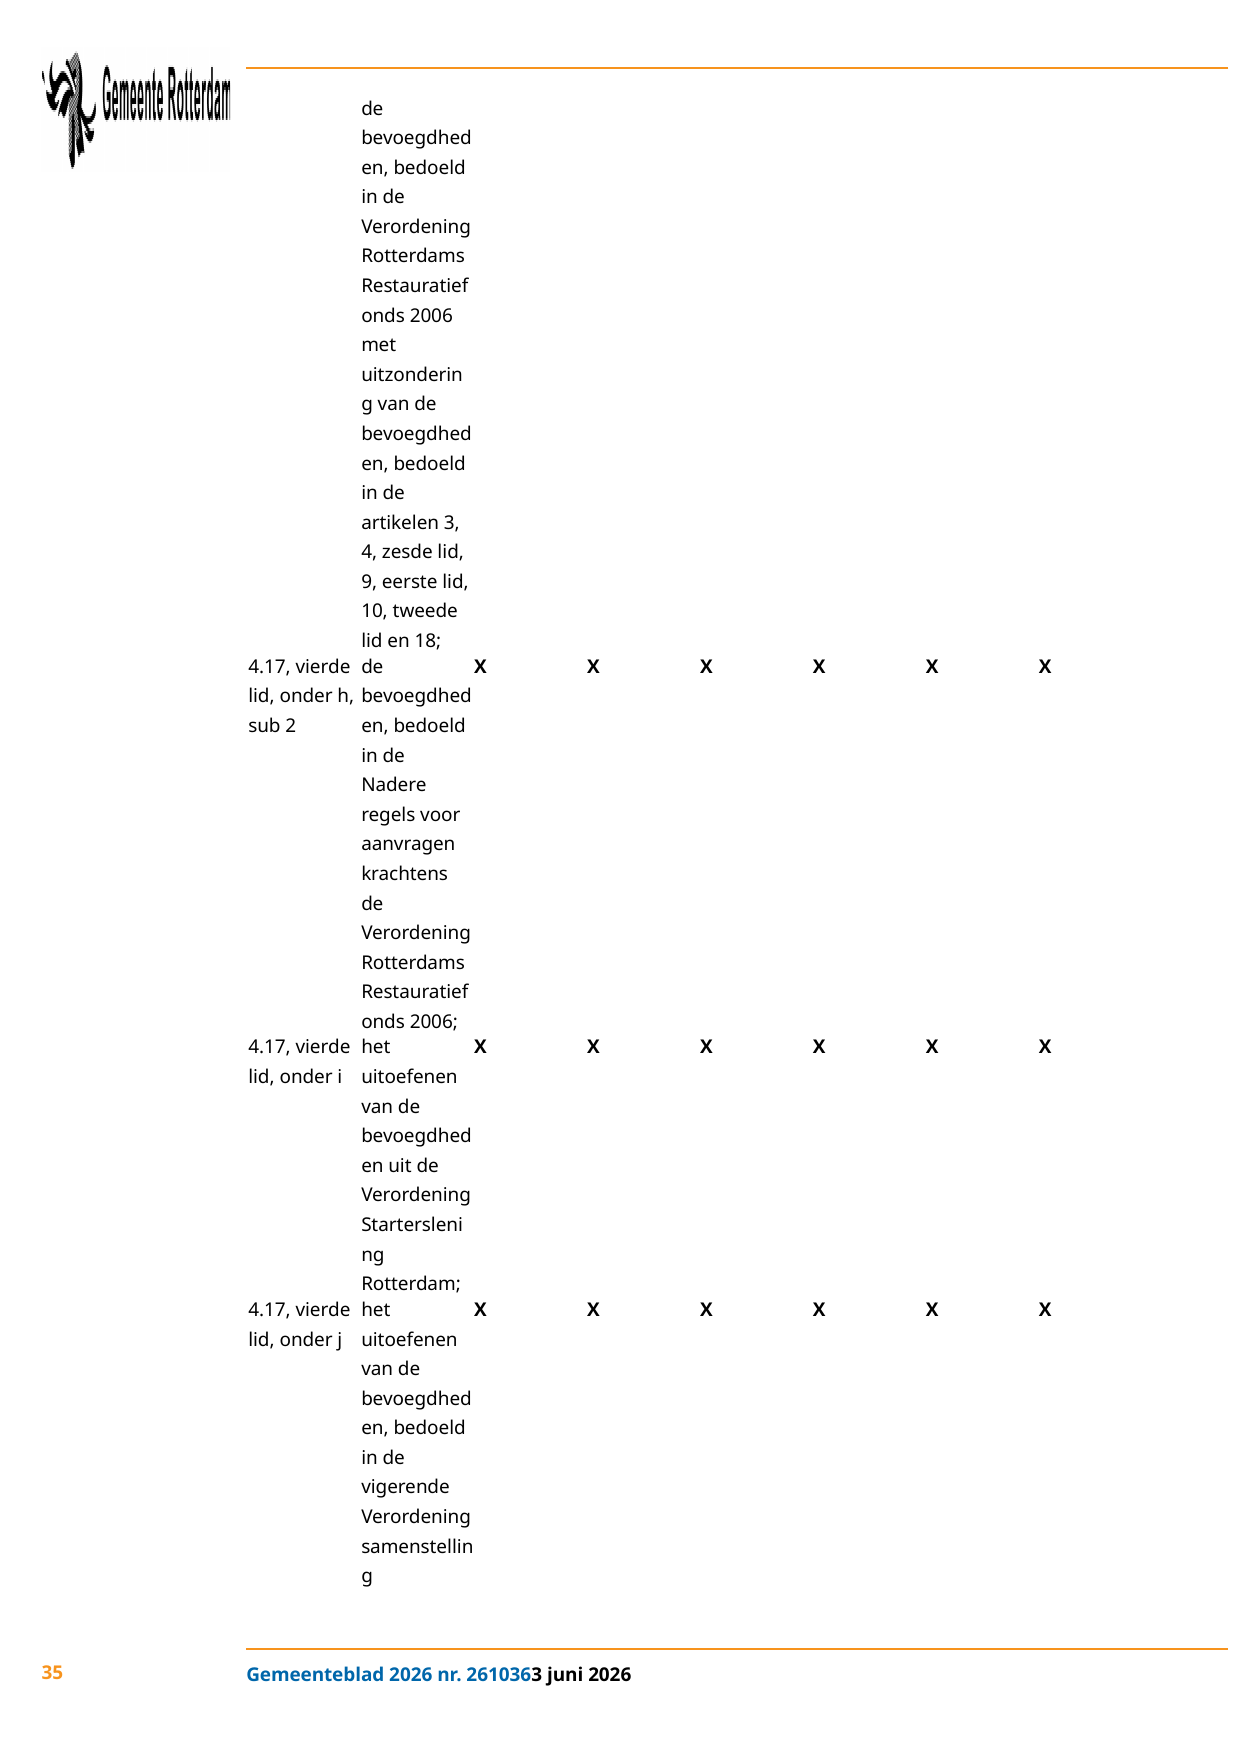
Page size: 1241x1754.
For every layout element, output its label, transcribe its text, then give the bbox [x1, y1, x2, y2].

table_cell X [700, 653, 813, 1034]
table_cell 4.17, vierde lid, onder j [248, 1296, 361, 1588]
table_cell [926, 95, 1038, 653]
table_cell [1039, 95, 1152, 653]
table_cell X [587, 653, 700, 1034]
table_cell X [474, 1034, 587, 1296]
table_cell X [813, 1296, 926, 1588]
table_cell X [474, 1296, 587, 1588]
table_cell de bevoegdheden, bedoeld in de Verordening Rotterdams Restauratiefonds 2006 met uitzondering van de bevoegdheden, bedoeld in de artikelen 3, 4, zesde lid, 9, eerste lid, 10, tweede lid en 18; [361, 95, 474, 653]
table_cell X [474, 653, 587, 1034]
picture [41, 47, 231, 172]
table_cell X [587, 1034, 700, 1296]
table_cell X [813, 1034, 926, 1296]
table_cell [587, 95, 700, 653]
table_cell [813, 95, 926, 653]
table_cell X [587, 1296, 700, 1588]
table_cell X [1039, 1034, 1152, 1296]
table_cell [700, 95, 813, 653]
table_cell X [700, 1296, 813, 1588]
table_cell [248, 95, 361, 653]
table_cell X [926, 653, 1038, 1034]
table_cell 4.17, vierde lid, onder h, sub 2 [248, 653, 361, 1034]
table_cell X [700, 1034, 813, 1296]
table_cell X [926, 1296, 1038, 1588]
table_cell het uitoefenen van de bevoegdheden uit de Verordening Starterslening Rotterdam; [361, 1034, 474, 1296]
table_cell X [1039, 1296, 1152, 1588]
table_cell X [813, 653, 926, 1034]
table_cell 4.17, vierde lid, onder i [248, 1034, 361, 1296]
table_cell de bevoegdheden, bedoeld in de Nadere regels voor aanvragen krachtens de Verordening Rotterdams Restauratiefonds 2006; [361, 653, 474, 1034]
table_cell het uitoefenen van de bevoegdheden, bedoeld in de vigerende Verordening samenstelling [361, 1296, 474, 1588]
table_cell X [1039, 653, 1152, 1034]
table_cell X [926, 1034, 1038, 1296]
table_cell [474, 95, 587, 653]
